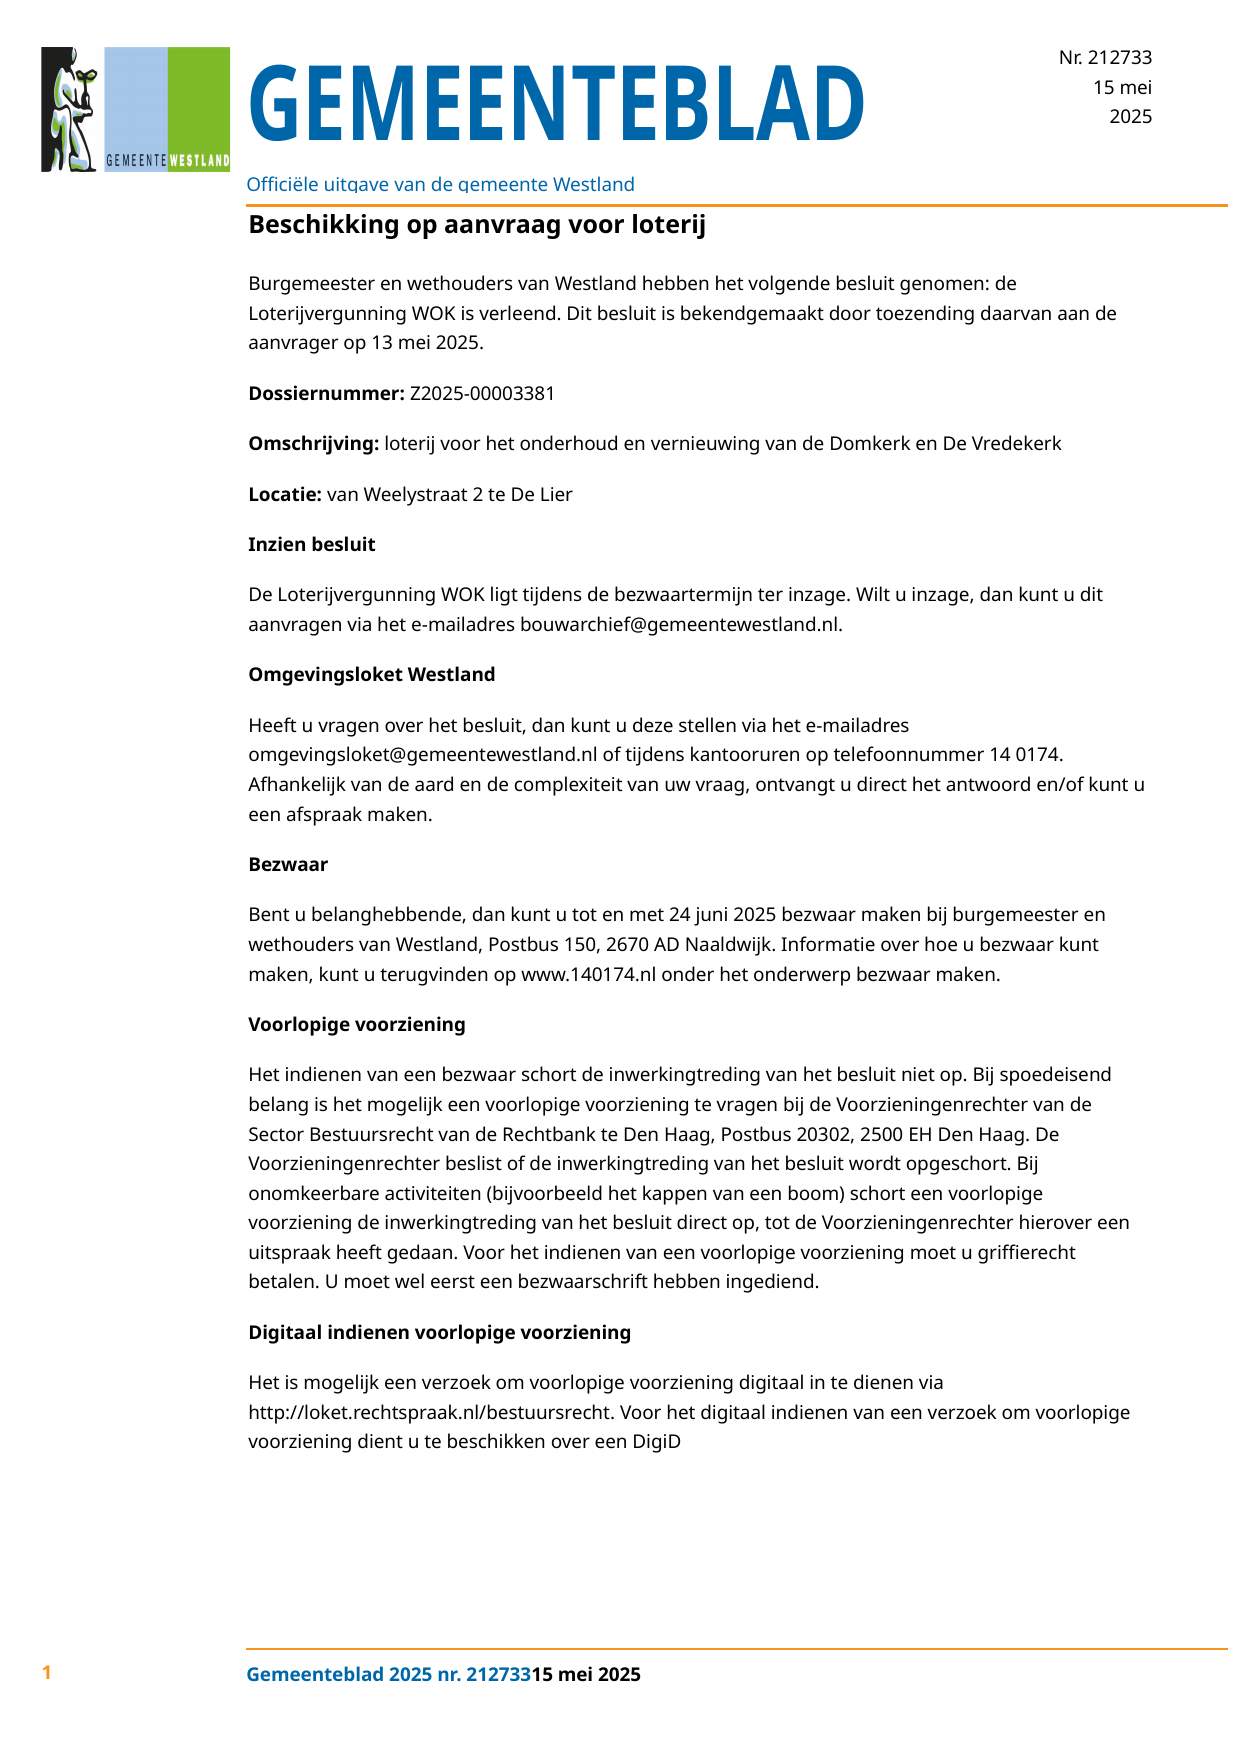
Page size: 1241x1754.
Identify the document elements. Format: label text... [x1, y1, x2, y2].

text Inzien besluit [248, 531, 1152, 557]
text Dossiernummer: Z2025-00003381 [248, 380, 1152, 406]
text De Loterijvergunning WOK ligt tijdens de bezwaartermijn ter inzage. Wilt u inzage, dan kunt u dit aanvragen via het e-mailadres bouwarchief@gemeentewestland.nl. [248, 582, 1152, 637]
picture [41, 47, 231, 172]
text Locatie: van Weelystraat 2 te De Lier [248, 481, 1152, 506]
text Digitaal indienen voorlopige voorziening [248, 1319, 1152, 1345]
text Omgevingsloket Westland [248, 662, 1152, 687]
text Heeft u vragen over het besluit, dan kunt u deze stellen via het e-mailadres omgevingsloket@gemeentewestland.nl of tijdens kantooruren op telefoonnummer 14 0174. Afhankelijk van de aard en de complexiteit van uw vraag, ontvangt u direct het antwoord en/of kunt u een afspraak maken. [248, 712, 1152, 826]
text Burgemeester en wethouders van Westland hebben het volgende besluit genomen: de Loterijvergunning WOK is verleend. Dit besluit is bekendgemaakt door toezending daarvan aan de aanvrager op 13 mei 2025. [248, 270, 1152, 355]
text Omschrijving: loterij voor het onderhoud en vernieuwing van de Domkerk en De Vredekerk [248, 430, 1152, 456]
text Bent u belanghebbende, dan kunt u tot en met 24 juni 2025 bezwaar maken bij burgemeester en wethouders van Westland, Postbus 150, 2670 AD Naaldwijk. Informatie over hoe u bezwaar kunt maken, kunt u terugvinden op www.140174.nl onder het onderwerp bezwaar maken. [248, 902, 1152, 986]
text Beschikking op aanvraag voor loterij [248, 207, 1152, 241]
text Voorlopige voorziening [248, 1011, 1152, 1037]
text Het is mogelijk een verzoek om voorlopige voorziening digitaal in te dienen via http://loket.rechtspraak.nl/bestuursrecht. Voor het digitaal indienen van een verzoek om voorlopige voorziening dient u te beschikken over een DigiD [248, 1369, 1152, 1454]
text Het indienen van een bezwaar schort de inwerkingtreding van het besluit niet op. Bij spoedeisend belang is het mogelijk een voorlopige voorziening te vragen bij de Voorzieningenrechter van de Sector Bestuursrecht van de Rechtbank te Den Haag, Postbus 20302, 2500 EH Den Haag. De Voorzieningenrechter beslist of de inwerkingtreding van het besluit wordt opgeschort. Bij onomkeerbare activiteiten (bijvoorbeeld het kappen van een boom) schort een voorlopige voorziening de inwerkingtreding van het besluit direct op, tot de Voorzieningenrechter hierover een uitspraak heeft gedaan. Voor het indienen van een voorlopige voorziening moet u griffierecht betalen. U moet wel eerst een bezwaarschrift hebben ingediend. [248, 1062, 1152, 1294]
text Bezwaar [248, 851, 1152, 877]
